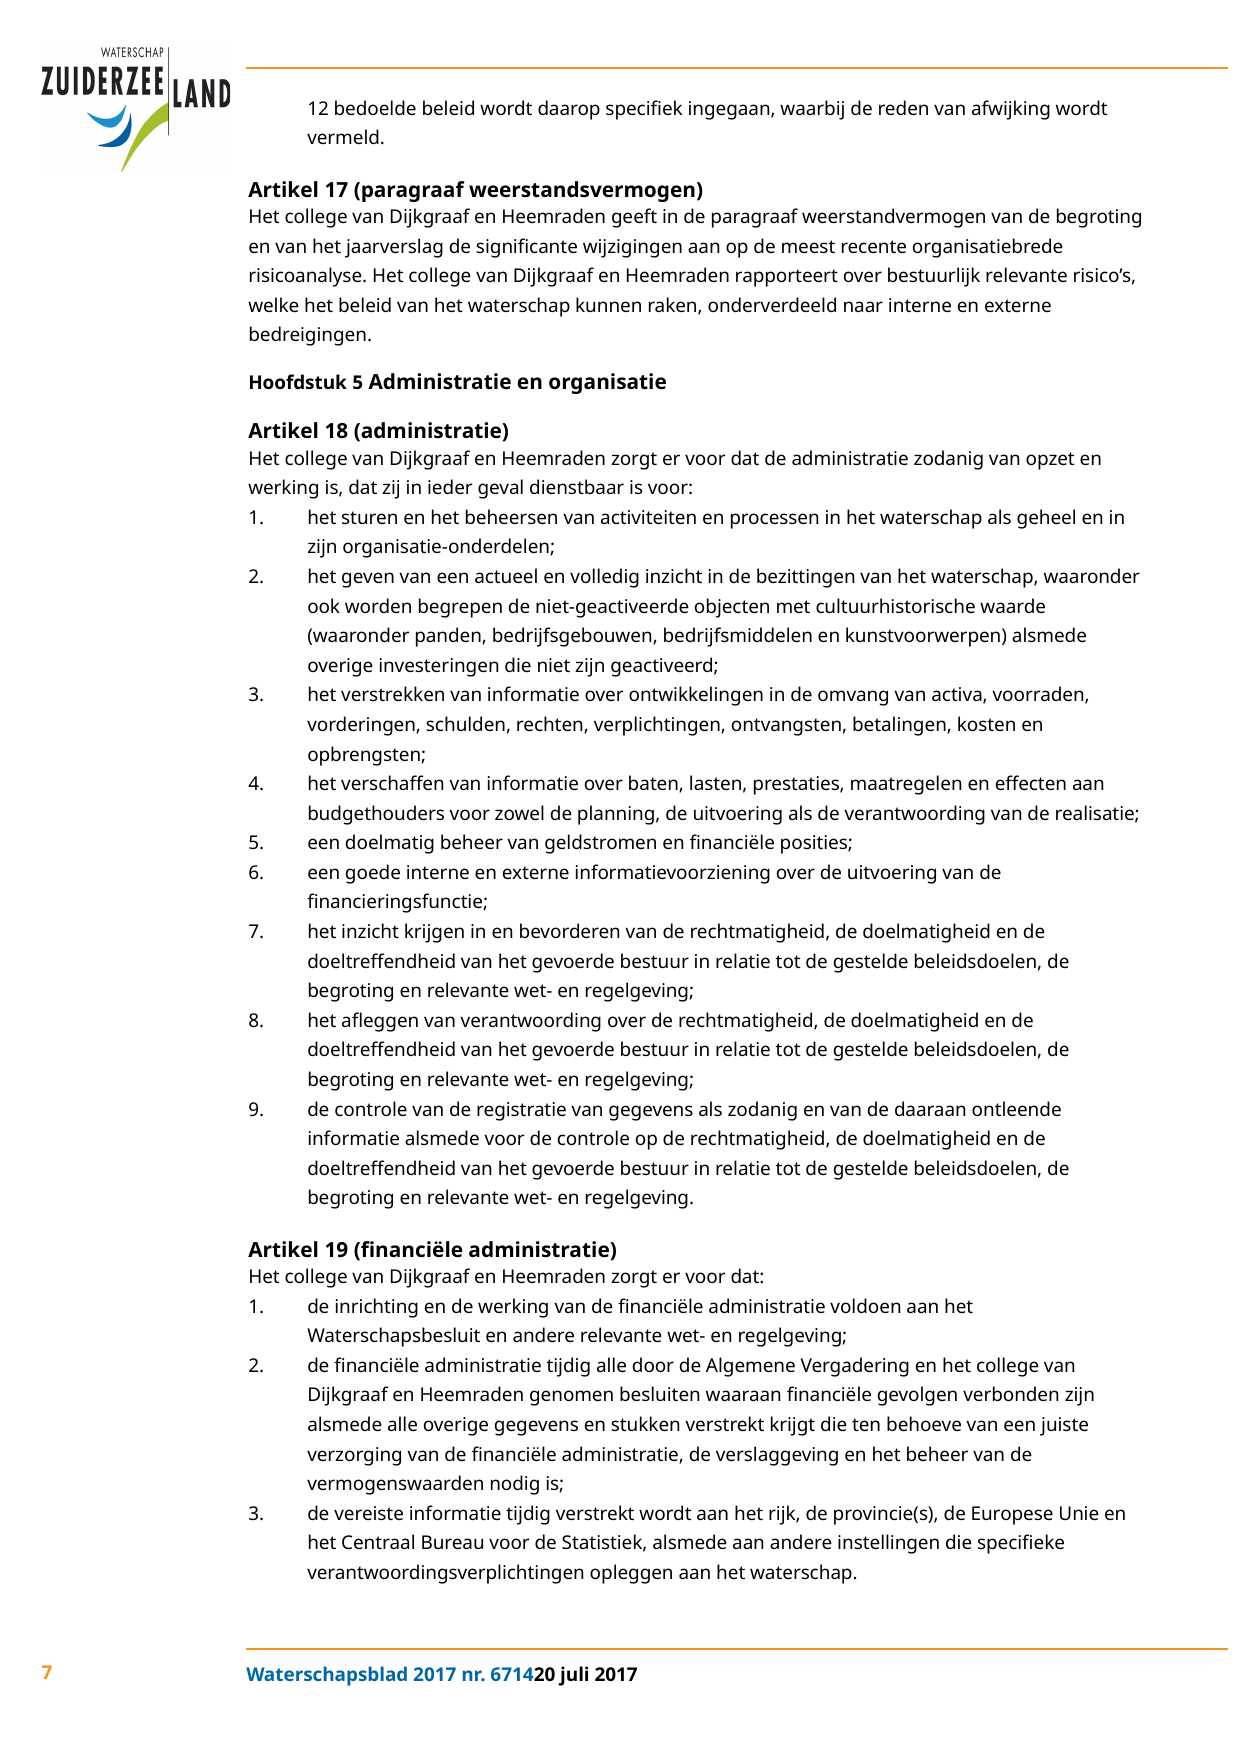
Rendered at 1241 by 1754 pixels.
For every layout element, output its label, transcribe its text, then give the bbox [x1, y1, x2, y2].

text Artikel 19 (financiële administratie) [248, 1235, 1152, 1263]
list het inzicht krijgen in en bevorderen van de rechtmatigheid, de doelmatigheid en de doeltreffendheid van het gevoerde bestuur in relatie tot de gestelde beleidsdoelen, de begroting en relevante wet- en regelgeving; [248, 918, 1152, 1003]
list 12 bedoelde beleid wordt daarop specifiek ingegaan, waarbij de reden van afwijking wordt vermeld. [248, 95, 1152, 150]
list het verschaffen van informatie over baten, lasten, prestaties, maatregelen en effecten aan budgethouders voor zowel de planning, de uitvoering als de verantwoording van de realisatie; [248, 770, 1152, 826]
list het sturen en het beheersen van activiteiten en processen in het waterschap als geheel en in zijn organisatie-onderdelen; [248, 504, 1152, 559]
list een doelmatig beheer van geldstromen en financiële posities; [248, 829, 1152, 855]
list het verstrekken van informatie over ontwikkelingen in de omvang van activa, voorraden, vorderingen, schulden, rechten, verplichtingen, ontvangsten, betalingen, kosten en opbrengsten; [248, 682, 1152, 766]
list het afleggen van verantwoording over de rechtmatigheid, de doelmatigheid en de doeltreffendheid van het gevoerde bestuur in relatie tot de gestelde beleidsdoelen, de begroting en relevante wet- en regelgeving; [248, 1007, 1152, 1092]
text Hoofdstuk 5 Administratie en organisatie [248, 367, 1152, 396]
list de inrichting en de werking van de financiële administratie voldoen aan het Waterschapsbesluit en andere relevante wet- en regelgeving; [248, 1293, 1152, 1348]
list een goede interne en externe informatievoorziening over de uitvoering van de financieringsfunctie; [248, 859, 1152, 914]
text Het college van Dijkgraaf en Heemraden zorgt er voor dat de administratie zodanig van opzet en werking is, dat zij in ieder geval dienstbaar is voor: [248, 445, 1152, 500]
list het geven van een actueel en volledig inzicht in de bezittingen van het waterschap, waaronder ook worden begrepen de niet-geactiveerde objecten met cultuurhistorische waarde (waaronder panden, bedrijfsgebouwen, bedrijfsmiddelen en kunstvoorwerpen) alsmede overige investeringen die niet zijn geactiveerd; [248, 563, 1152, 678]
picture [41, 47, 231, 172]
list de controle van de registratie van gegevens als zodanig en van de daaraan ontleende informatie alsmede voor de controle op de rechtmatigheid, de doelmatigheid en de doeltreffendheid van het gevoerde bestuur in relatie tot de gestelde beleidsdoelen, de begroting en relevante wet- en regelgeving. [248, 1096, 1152, 1210]
list de vereiste informatie tijdig verstrekt wordt aan het rijk, de provincie(s), de Europese Unie en het Centraal Bureau voor de Statistiek, alsmede aan andere instellingen die specifieke verantwoordingsverplichtingen opleggen aan het waterschap. [248, 1500, 1152, 1585]
text Het college van Dijkgraaf en Heemraden geeft in de paragraaf weerstandvermogen van de begroting en van het jaarverslag de significante wijzigingen aan op de meest recente organisatiebrede risicoanalyse. Het college van Dijkgraaf en Heemraden rapporteert over bestuurlijk relevante risico’s, welke het beleid van het waterschap kunnen raken, onderverdeeld naar interne en externe bedreigingen. [248, 203, 1152, 347]
text Artikel 17 (paragraaf weerstandsvermogen) [248, 175, 1152, 203]
list de financiële administratie tijdig alle door de Algemene Vergadering en het college van Dijkgraaf en Heemraden genomen besluiten waaraan financiële gevolgen verbonden zijn alsmede alle overige gegevens en stukken verstrekt krijgt die ten behoeve van een juiste verzorging van de financiële administratie, de verslaggeving en het beheer van de vermogenswaarden nodig is; [248, 1352, 1152, 1496]
text Artikel 18 (administratie) [248, 416, 1152, 445]
text Het college van Dijkgraaf en Heemraden zorgt er voor dat: [248, 1263, 1152, 1289]
